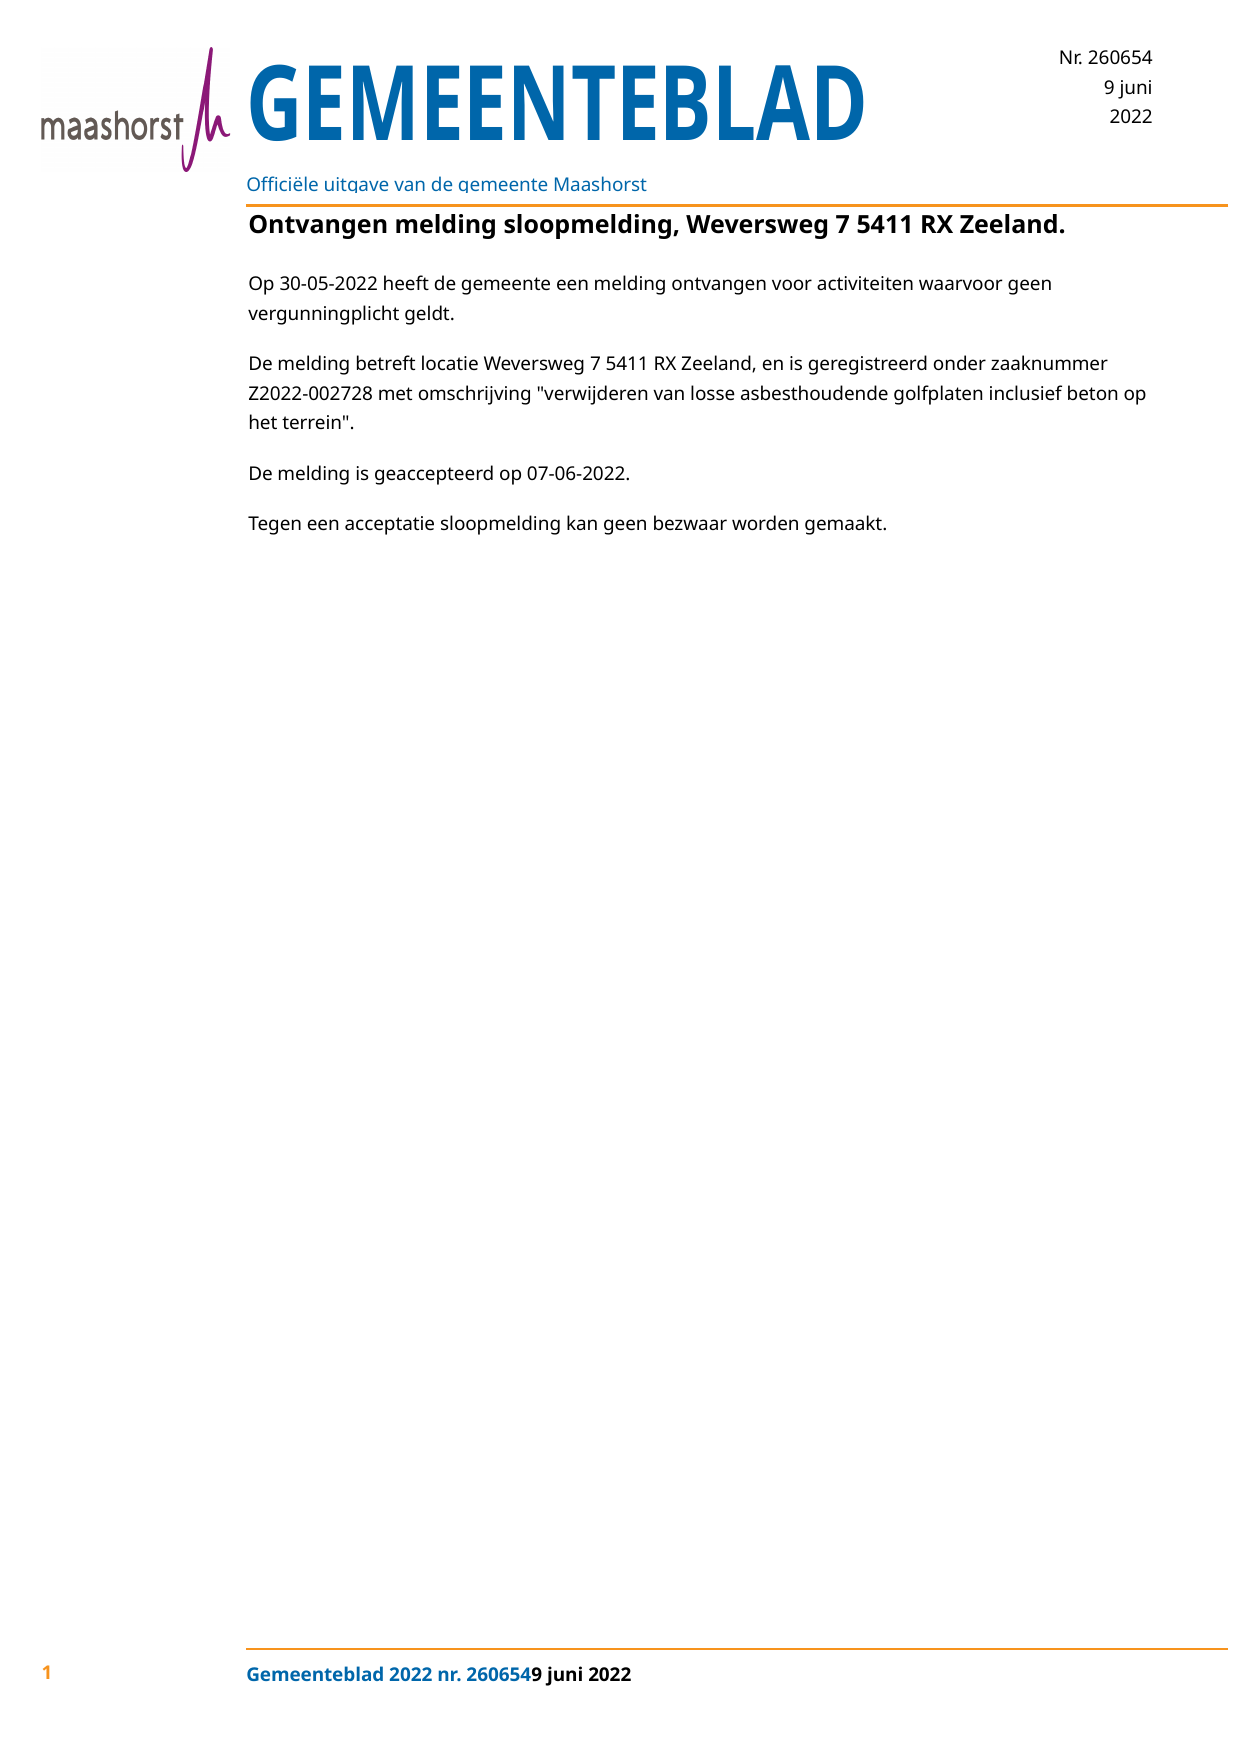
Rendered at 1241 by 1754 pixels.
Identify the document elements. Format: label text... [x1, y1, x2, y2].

text De melding is geaccepteerd op 07-06-2022. [248, 460, 1152, 486]
text De melding betreft locatie Weversweg 7 5411 RX Zeeland, en is geregistreerd onder zaaknummer Z2022-002728 met omschrijving "verwijderen van losse asbesthoudende golfplaten inclusief beton op het terrein". [248, 350, 1152, 435]
text Ontvangen melding sloopmelding, Weversweg 7 5411 RX Zeeland. [248, 207, 1152, 241]
text Tegen een acceptatie sloopmelding kan geen bezwaar worden gemaakt. [248, 510, 1152, 536]
text Op 30-05-2022 heeft de gemeente een melding ontvangen voor activiteiten waarvoor geen vergunningplicht geldt. [248, 270, 1152, 326]
picture [41, 47, 231, 172]
